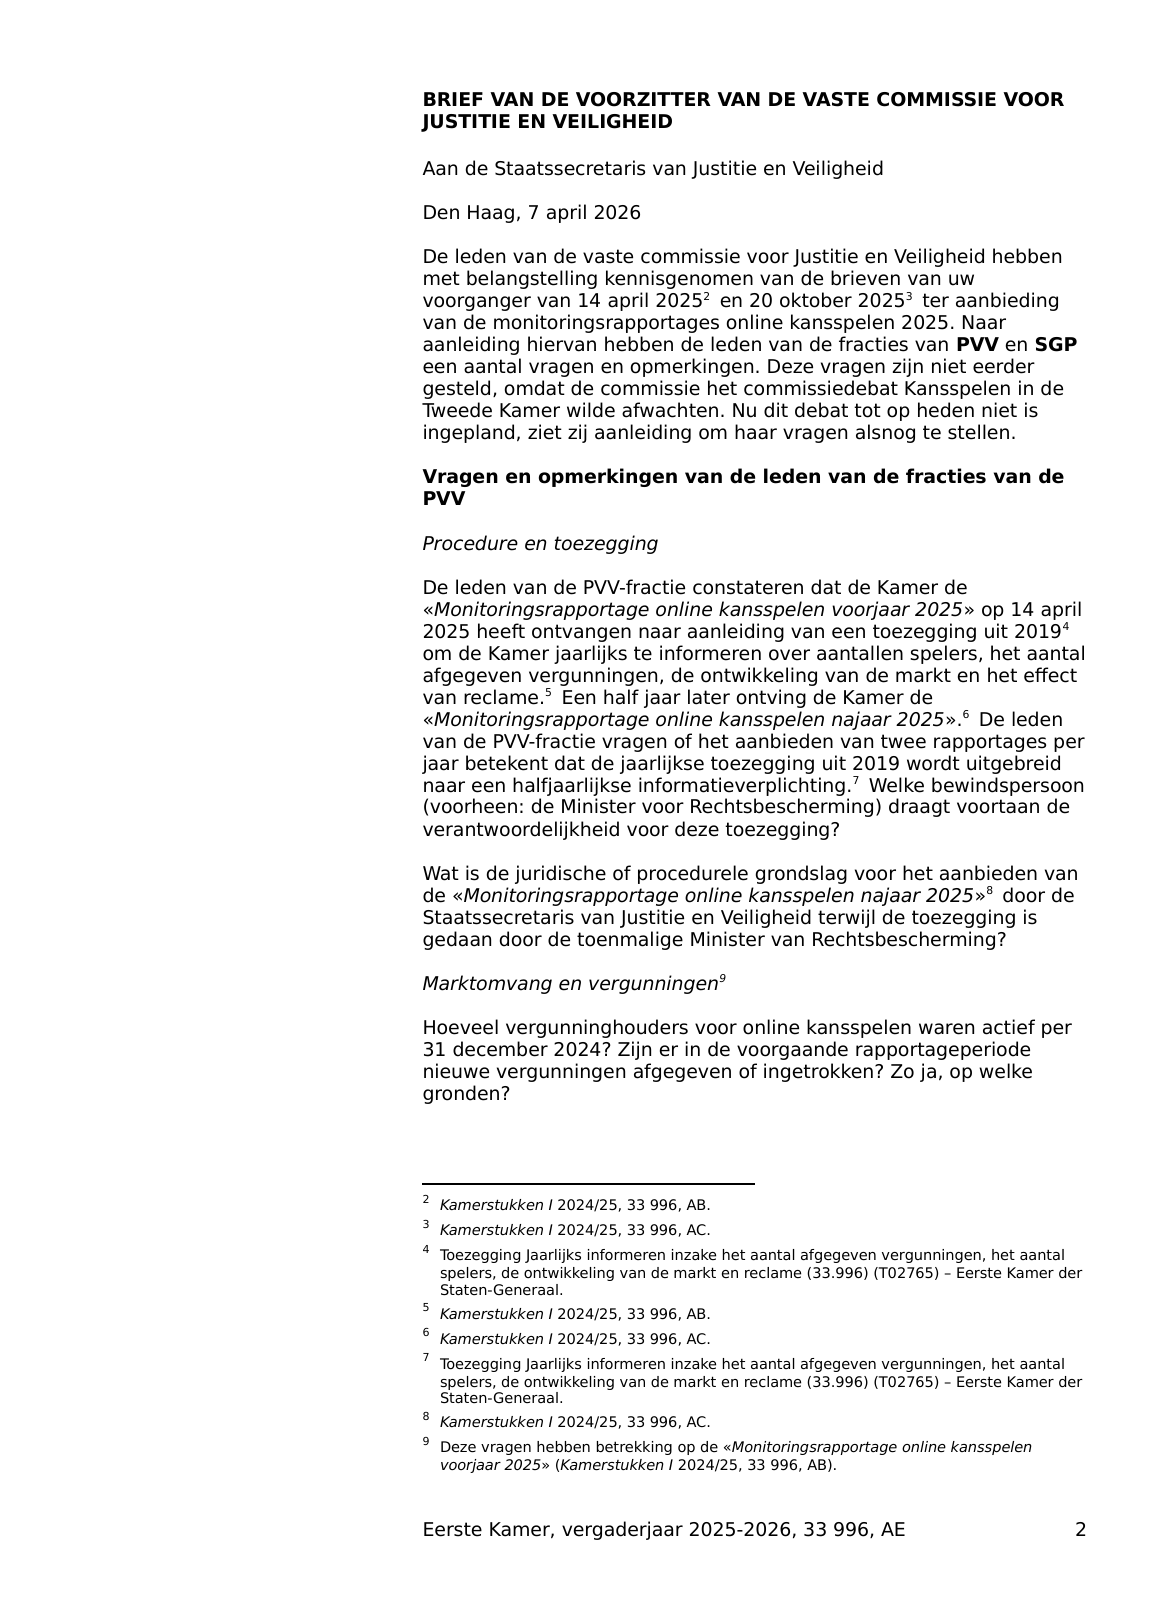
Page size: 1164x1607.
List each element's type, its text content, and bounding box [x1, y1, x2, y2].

text Toezegging Jaarlijks informeren inzake het aantal afgegeven vergunningen, het aantal spelers, de ontwikkeling van de markt en reclame (33.996) (T02765) – Eerste Kamer der Staten-Generaal. [422, 1352, 1087, 1407]
text Hoeveel vergunninghouders voor online kansspelen waren actief per 31 december 2024? Zijn er in de voorgaande rapportageperiode nieuwe vergunningen afgegeven of ingetrokken? Zo ja, op welke gronden? [422, 1017, 1087, 1105]
text De leden van de vaste commissie voor Justitie en Veiligheid hebben met belangstelling kennisgenomen van de brieven van uw voorganger van 14 april 2025 en 20 oktober 2025 ter aanbieding van de monitoringsrapportages online kansspelen 2025. Naar aanleiding hiervan hebben de leden van de fracties van PVV en SGP een aantal vragen en opmerkingen. Deze vragen zijn niet eerder gesteld, omdat de commissie het commissiedebat Kansspelen in de Tweede Kamer wilde afwachten. Nu dit debat tot op heden niet is ingepland, ziet zij aanleiding om haar vragen alsnog te stellen. [422, 246, 1087, 444]
text De leden van de PVV-fractie constateren dat de Kamer de «Monitoringsrapportage online kansspelen voorjaar 2025» op 14 april 2025 heeft ontvangen naar aanleiding van een toezegging uit 2019 om de Kamer jaarlijks te informeren over aantallen spelers, het aantal afgegeven vergunningen, de ontwikkeling van de markt en het effect van reclame. Een half jaar later ontving de Kamer de «Monitoringsrapportage online kansspelen najaar 2025». De leden van de PVV-fractie vragen of het aanbieden van twee rapportages per jaar betekent dat de jaarlijkse toezegging uit 2019 wordt uitgebreid naar een halfjaarlijkse informatieverplichting. Welke bewindspersoon (voorheen: de Minister voor Rechtsbescherming) draagt voortaan de verantwoordelijkheid voor deze toezegging? [422, 577, 1087, 840]
text Aan de Staatssecretaris van Justitie en Veiligheid [422, 158, 1087, 180]
subtitle Marktomvang en vergunningen [422, 973, 1087, 995]
text Kamerstukken I 2024/25, 33 996, AC. [422, 1410, 1087, 1432]
subtitle Vragen en opmerkingen van de leden van de fracties van de PVV [422, 466, 1087, 510]
text Wat is de juridische of procedurele grondslag voor het aanbieden van de «Monitoringsrapportage online kansspelen najaar 2025» door de Staatssecretaris van Justitie en Veiligheid terwijl de toezegging is gedaan door de toenmalige Minister van Rechtsbescherming? [422, 863, 1087, 951]
subtitle Procedure en toezegging [422, 532, 1087, 554]
text Deze vragen hebben betrekking op de «Monitoringsrapportage online kansspelen voorjaar 2025» (Kamerstukken I 2024/25, 33 996, AB). [422, 1435, 1087, 1474]
text Kamerstukken I 2024/25, 33 996, AC. [422, 1218, 1087, 1240]
text Toezegging Jaarlijks informeren inzake het aantal afgegeven vergunningen, het aantal spelers, de ontwikkeling van de markt en reclame (33.996) (T02765) – Eerste Kamer der Staten-Generaal. [422, 1243, 1087, 1299]
subtitle BRIEF VAN DE VOORZITTER VAN DE VASTE COMMISSIE VOOR JUSTITIE EN VEILIGHEID [422, 89, 1087, 133]
text Kamerstukken I 2024/25, 33 996, AB. [422, 1302, 1087, 1324]
text Kamerstukken I 2024/25, 33 996, AB. [422, 1193, 1087, 1215]
text Kamerstukken I 2024/25, 33 996, AC. [422, 1327, 1087, 1349]
text Den Haag, 7 april 2026 [422, 202, 1087, 224]
